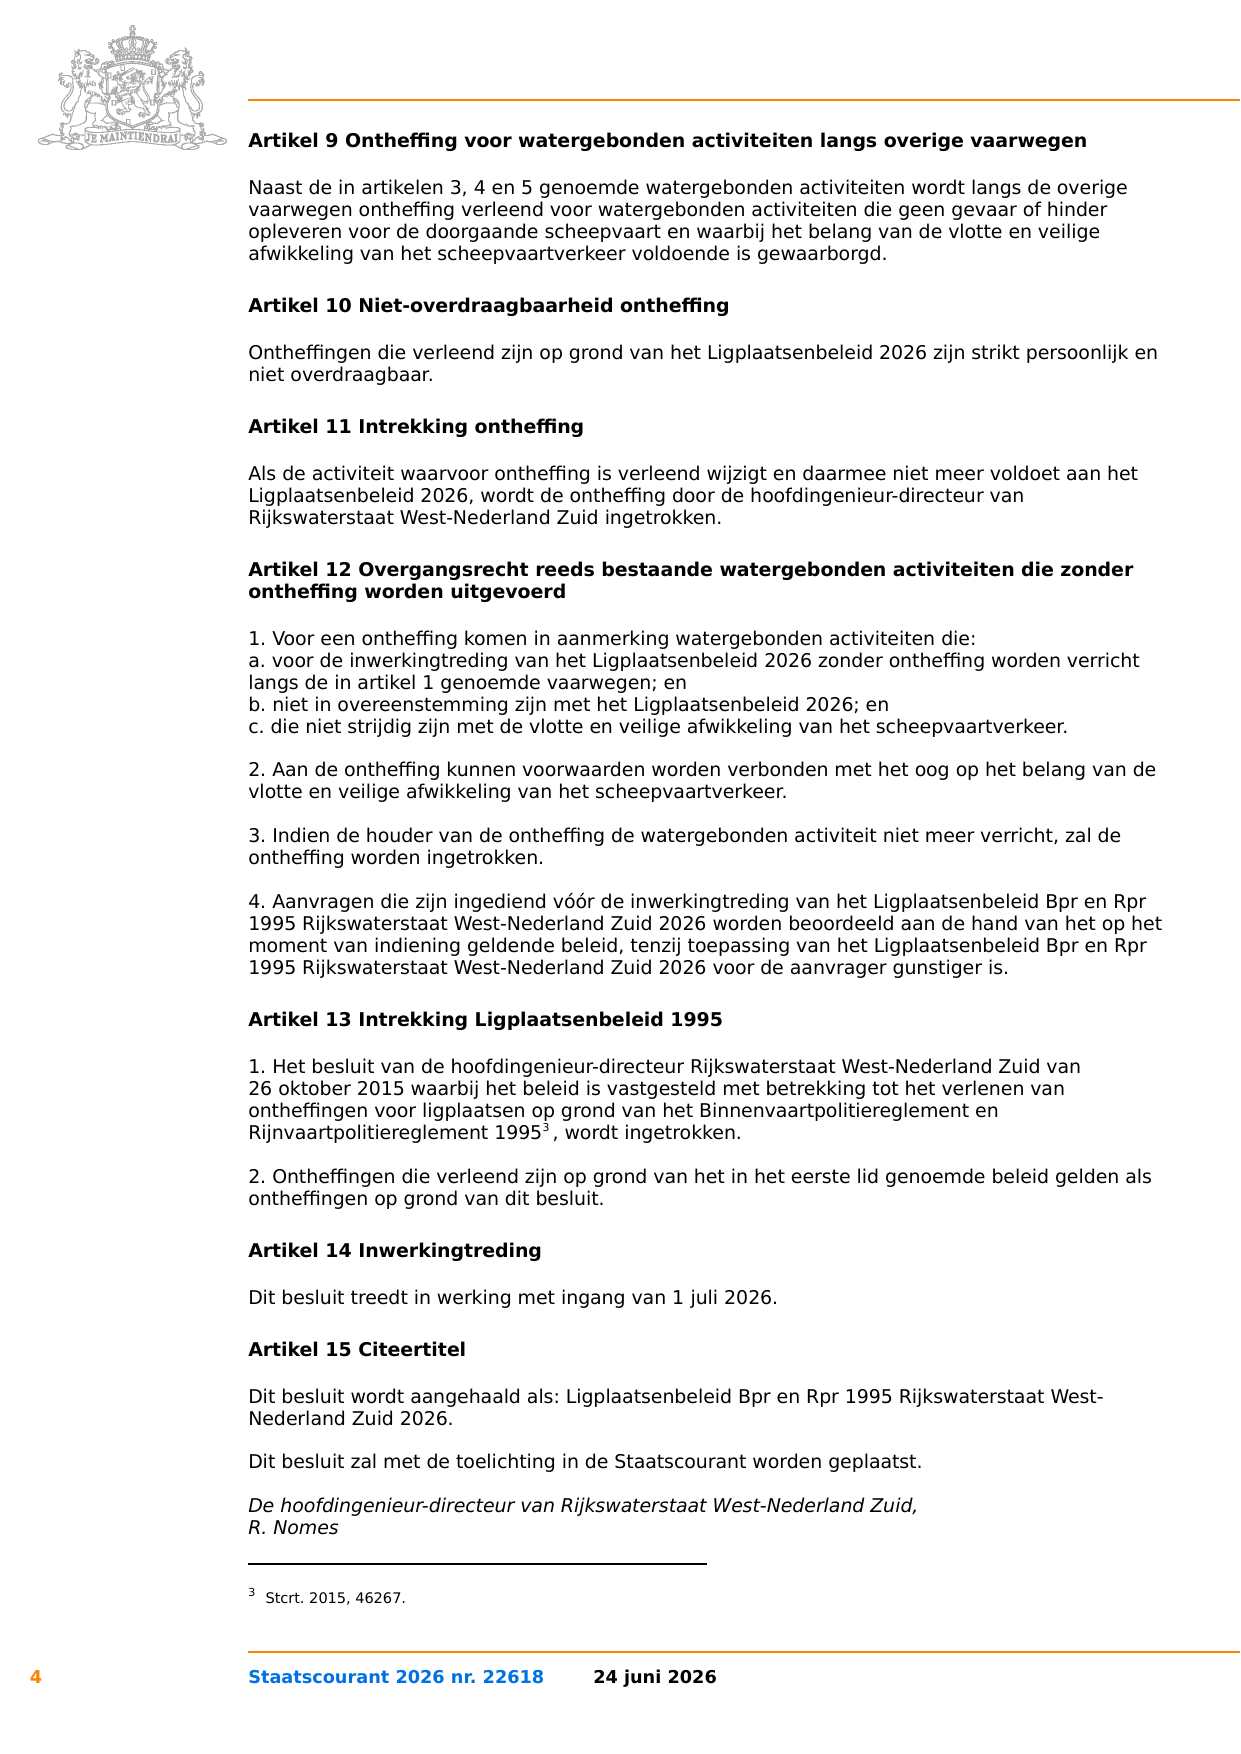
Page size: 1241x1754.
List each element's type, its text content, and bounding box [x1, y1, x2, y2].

text 3. Indien de houder van de ontheffing de watergebonden activiteit niet meer verricht, zal de ontheffing worden ingetrokken. [248, 825, 1163, 869]
text 1. Het besluit van de hoofdingenieur-directeur Rijkswaterstaat West-Nederland Zuid van 26 oktober 2015 waarbij het beleid is vastgesteld met betrekking tot het verlenen van ontheffingen voor ligplaatsen op grond van het Binnenvaartpolitiereglement en Rijnvaartpolitiereglement 1995, wordt ingetrokken. [248, 1056, 1163, 1144]
text Naast de in artikelen 3, 4 en 5 genoemde watergebonden activiteiten wordt langs de overige vaarwegen ontheffing verleend voor watergebonden activiteiten die geen gevaar of hinder opleveren voor de doorgaande scheepvaart en waarbij het belang van de vlotte en veilige afwikkeling van het scheepvaartverkeer voldoende is gewaarborgd. [248, 177, 1163, 265]
subtitle Artikel 9 Ontheffing voor watergebonden activiteiten langs overige vaarwegen [248, 130, 1163, 152]
text b. niet in overeenstemming zijn met het Ligplaatsenbeleid 2026; en [248, 693, 1163, 716]
text c. die niet strijdig zijn met de vlotte en veilige afwikkeling van het scheepvaartverkeer. [248, 716, 1163, 737]
subtitle Artikel 14 Inwerkingtreding [248, 1240, 1163, 1262]
subtitle Artikel 15 Citeertitel [248, 1339, 1163, 1361]
subtitle Artikel 12 Overgangsrecht reeds bestaande watergebonden activiteiten die zonder ontheffing worden uitgevoerd [248, 559, 1163, 603]
text 1. Voor een ontheffing komen in aanmerking watergebonden activiteiten die: [248, 628, 1163, 649]
text a. voor de inwerkingtreding van het Ligplaatsenbeleid 2026 zonder ontheffing worden verricht langs de in artikel 1 genoemde vaarwegen; en [248, 649, 1163, 693]
picture [38, 25, 227, 150]
text De hoofdingenieur-directeur van Rijkswaterstaat West-Nederland Zuid, R. Nomes [248, 1495, 1163, 1539]
text 4. Aanvragen die zijn ingediend vóór de inwerkingtreding van het Ligplaatsenbeleid Bpr en Rpr 1995 Rijkswaterstaat West-Nederland Zuid 2026 worden beoordeeld aan de hand van het op het moment van indiening geldende beleid, tenzij toepassing van het Ligplaatsenbeleid Bpr en Rpr 1995 Rijkswaterstaat West-Nederland Zuid 2026 voor de aanvrager gunstiger is. [248, 891, 1163, 979]
subtitle Artikel 10 Niet-overdraagbaarheid ontheffing [248, 295, 1163, 317]
text Stcrt. 2015, 46267. [248, 1586, 1163, 1608]
text Ontheffingen die verleend zijn op grond van het Ligplaatsenbeleid 2026 zijn strikt persoonlijk en niet overdraagbaar. [248, 342, 1163, 386]
text 2. Aan de ontheffing kunnen voorwaarden worden verbonden met het oog op het belang van de vlotte en veilige afwikkeling van het scheepvaartverkeer. [248, 759, 1163, 803]
subtitle Artikel 11 Intrekking ontheffing [248, 416, 1163, 438]
text Dit besluit wordt aangehaald als: Ligplaatsenbeleid Bpr en Rpr 1995 Rijkswaterstaat West-Nederland Zuid 2026. [248, 1386, 1163, 1429]
text Dit besluit treedt in werking met ingang van 1 juli 2026. [248, 1287, 1163, 1309]
text Als de activiteit waarvoor ontheffing is verleend wijzigt en daarmee niet meer voldoet aan het Ligplaatsenbeleid 2026, wordt de ontheffing door de hoofdingenieur-directeur van Rijkswaterstaat West-Nederland Zuid ingetrokken. [248, 463, 1163, 529]
text Dit besluit zal met de toelichting in de Staatscourant worden geplaatst. [248, 1451, 1163, 1473]
subtitle Artikel 13 Intrekking Ligplaatsenbeleid 1995 [248, 1009, 1163, 1031]
text 2. Ontheffingen die verleend zijn op grond van het in het eerste lid genoemde beleid gelden als ontheffingen op grond van dit besluit. [248, 1166, 1163, 1210]
